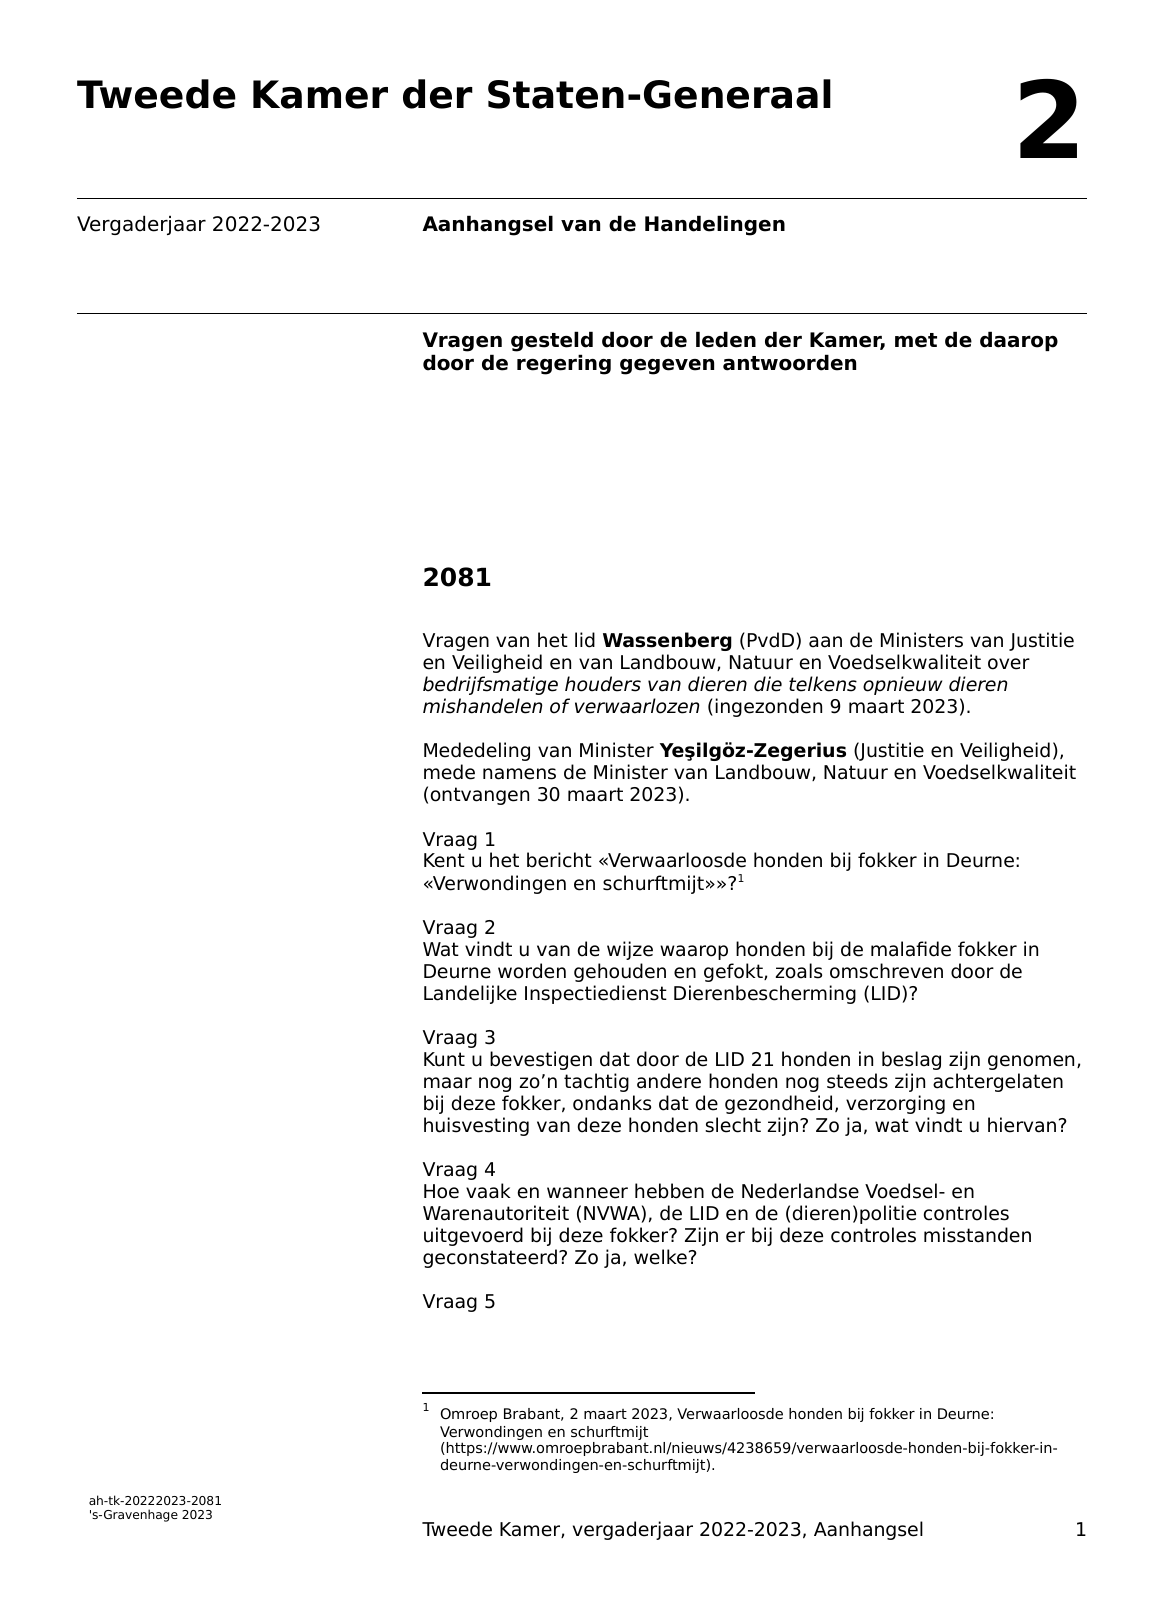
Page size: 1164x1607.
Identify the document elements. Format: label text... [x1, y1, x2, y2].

text 's-Gravenhage 2023 [88, 1508, 323, 1522]
text Mededeling van Minister Yeşilgöz-Zegerius (Justitie en Veiligheid), mede namens de Minister van Landbouw, Natuur en Voedselkwaliteit (ontvangen 30 maart 2023). [422, 740, 1087, 806]
text Kent u het bericht «Verwaarloosde honden bij fokker in Deurne: «Verwondingen en schurftmijt»»? [422, 850, 1087, 894]
text Vraag 3 [422, 1027, 1087, 1049]
text Vragen van het lid Wassenberg (PvdD) aan de Ministers van Justitie en Veiligheid en van Landbouw, Natuur en Voedselkwaliteit over bedrijfsmatige houders van dieren die telkens opnieuw dieren mishandelen of verwaarlozen (ingezonden 9 maart 2023). [422, 630, 1087, 718]
table_cell Vragen gesteld door de leden der Kamer, met de daarop door de regering gegeven antwoorden [422, 314, 1087, 375]
text Omroep Brabant, 2 maart 2023, Verwaarloosde honden bij fokker in Deurne: Verwondingen en schurftmijt (https://www.omroepbrabant.nl/nieuws/4238659/verwaarloosde-honden-bij-fokker-in-deurne-verwondingen-en-schurftmijt). [422, 1402, 1087, 1474]
text Vraag 1 [422, 828, 1087, 850]
table_cell Aanhangsel van de Handelingen [422, 199, 1087, 313]
text 2081 [422, 563, 1087, 592]
table_cell [77, 314, 422, 375]
text Vraag 5 [422, 1291, 1087, 1313]
text Vraag 4 [422, 1159, 1087, 1181]
text Vraag 2 [422, 917, 1087, 938]
table_header Tweede Kamer der Staten-Generaal [77, 59, 886, 198]
table_header 2 [886, 59, 1087, 198]
text Hoe vaak en wanneer hebben de Nederlandse Voedsel- en Warenautoriteit (NVWA), de LID en de (dieren)politie controles uitgevoerd bij deze fokker? Zijn er bij deze controles misstanden geconstateerd? Zo ja, welke? [422, 1181, 1087, 1269]
text ah-tk-20222023-2081 [88, 1494, 323, 1508]
text Kunt u bevestigen dat door de LID 21 honden in beslag zijn genomen, maar nog zo’n tachtig andere honden nog steeds zijn achtergelaten bij deze fokker, ondanks dat de gezondheid, verzorging en huisvesting van deze honden slecht zijn? Zo ja, wat vindt u hiervan? [422, 1049, 1087, 1137]
text Wat vindt u van de wijze waarop honden bij de malafide fokker in Deurne worden gehouden en gefokt, zoals omschreven door de Landelijke Inspectiedienst Dierenbescherming (LID)? [422, 938, 1087, 1004]
table_cell Vergaderjaar 2022-2023 [77, 199, 422, 313]
